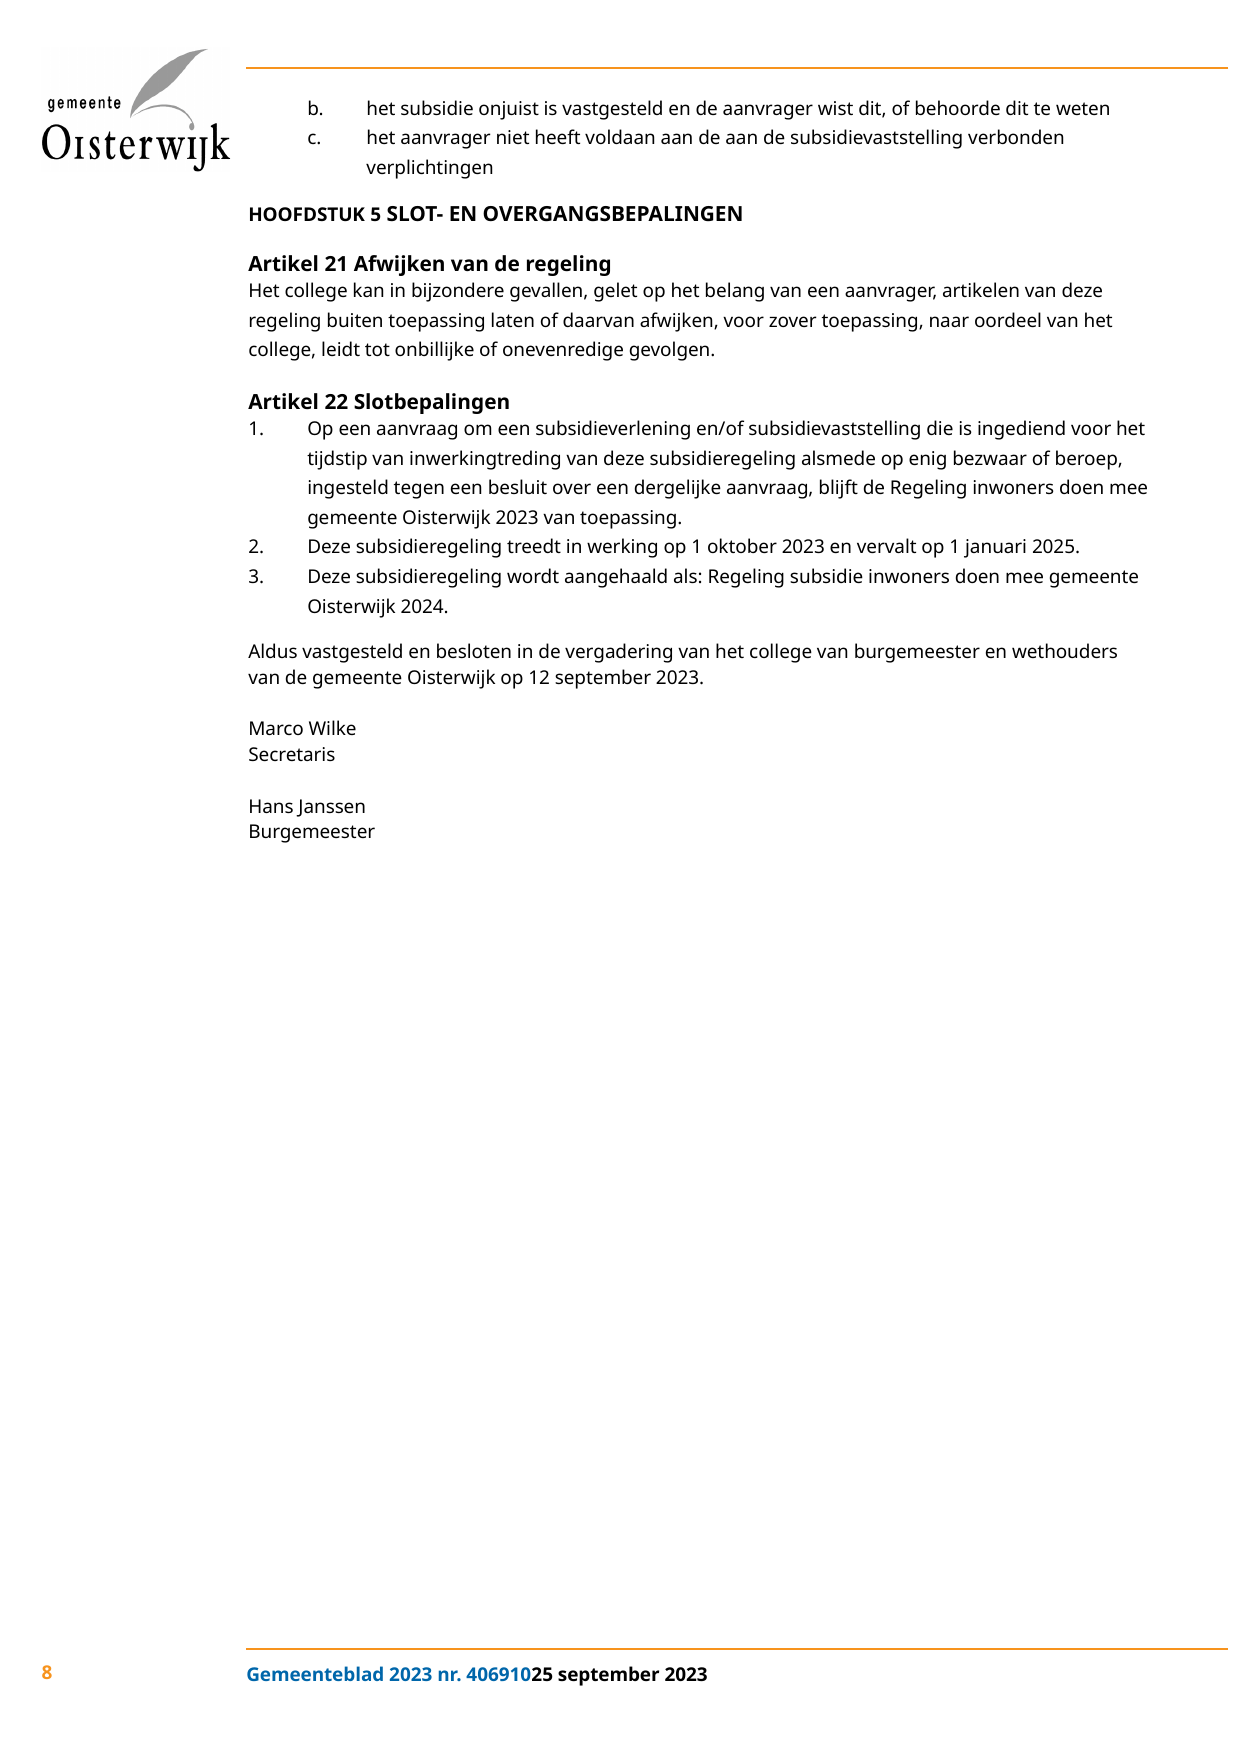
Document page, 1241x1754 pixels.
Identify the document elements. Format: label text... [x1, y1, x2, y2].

text Artikel 22 Slotbepalingen [248, 387, 1152, 415]
text Secretaris [248, 741, 1152, 767]
text Artikel 21 Afwijken van de regeling [248, 249, 1152, 277]
list het aanvrager niet heeft voldaan aan de aan de subsidievaststelling verbonden verplichtingen [307, 124, 1152, 180]
text Marco Wilke [248, 716, 1152, 741]
text Burgemeester [248, 818, 1152, 844]
list het subsidie onjuist is vastgesteld en de aanvrager wist dit, of behoorde dit te weten [307, 95, 1152, 121]
picture [41, 47, 231, 172]
text Het college kan in bijzondere gevallen, gelet op het belang van een aanvrager, artikelen van deze regeling buiten toepassing laten of daarvan afwijken, voor zover toepassing, naar oordeel van het college, leidt tot onbillijke of onevenredige gevolgen. [248, 277, 1152, 362]
list Deze subsidieregeling wordt aangehaald als: Regeling subsidie inwoners doen mee gemeente Oisterwijk 2024. [248, 563, 1152, 618]
text Aldus vastgesteld en besloten in de vergadering van het college van burgemeester en wethouders van de gemeente Oisterwijk op 12 september 2023. [248, 638, 1152, 690]
text Hans Janssen [248, 793, 1152, 818]
list Deze subsidieregeling treedt in werking op 1 oktober 2023 en vervalt op 1 januari 2025. [248, 534, 1152, 559]
list Op een aanvraag om een subsidieverlening en/of subsidievaststelling die is ingediend voor het tijdstip van inwerkingtreding van deze subsidieregeling alsmede op enig bezwaar of beroep, ingesteld tegen een besluit over een dergelijke aanvraag, blijft de Regeling inwoners doen mee gemeente Oisterwijk 2023 van toepassing. [248, 415, 1152, 530]
text HOOFDSTUK 5 SLOT- EN OVERGANGSBEPALINGEN [248, 199, 1152, 228]
